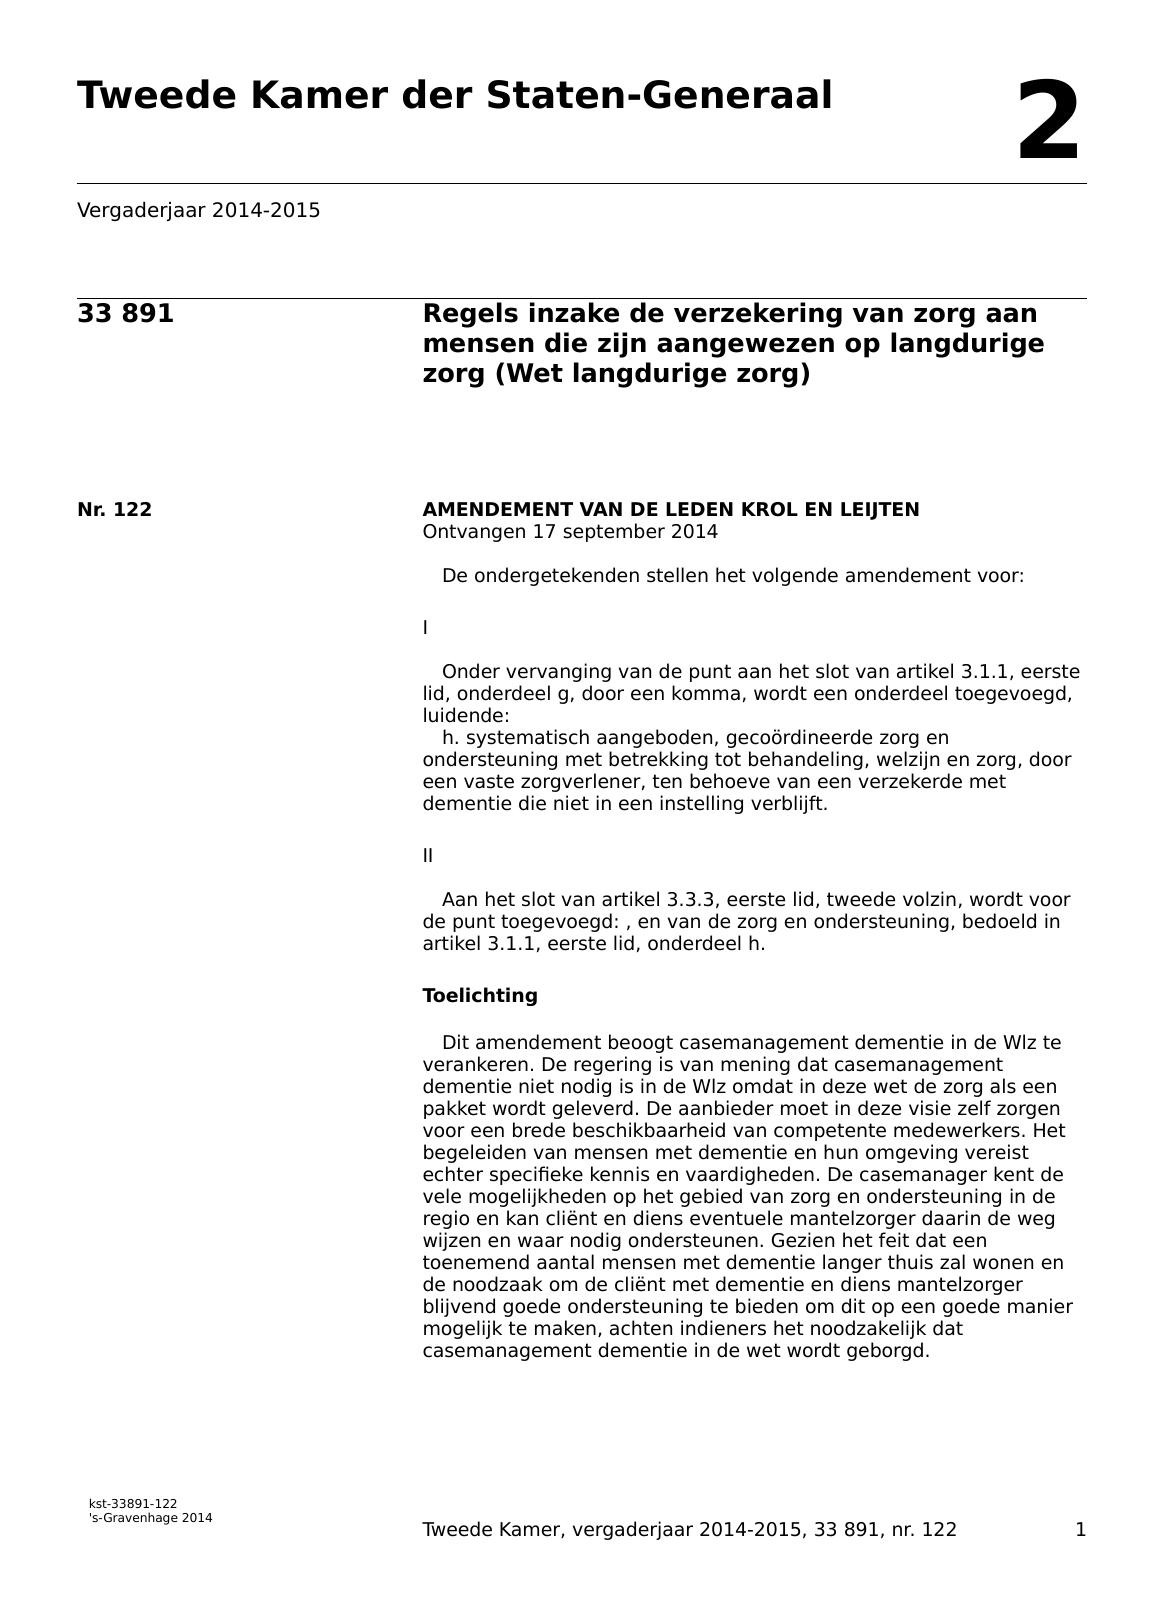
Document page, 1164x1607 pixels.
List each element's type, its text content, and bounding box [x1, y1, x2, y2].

text 's-Gravenhage 2014 [88, 1511, 323, 1525]
subtitle Nr. 122 AMENDEMENT VAN DE LEDEN KROL EN LEIJTEN [77, 499, 1087, 521]
text Aan het slot van artikel 3.3.3, eerste lid, tweede volzin, wordt voor de punt toegevoegd: , en van de zorg en ondersteuning, bedoeld in artikel 3.1.1, eerste lid, onderdeel h. [422, 889, 1087, 955]
text Ontvangen 17 september 2014 [422, 521, 1087, 543]
table_header Tweede Kamer der Staten-Generaal [77, 59, 886, 183]
text Onder vervanging van de punt aan het slot van artikel 3.1.1, eerste lid, onderdeel g, door een komma, wordt een onderdeel toegevoegd, luidende: [422, 661, 1087, 727]
text h. systematisch aangeboden, gecoördineerde zorg en ondersteuning met betrekking tot behandeling, welzijn en zorg, door een vaste zorgverlener, ten behoeve van een verzekerde met dementie die niet in een instelling verblijft. [422, 727, 1087, 815]
subtitle I [422, 617, 1087, 639]
subtitle II [422, 845, 1087, 867]
text kst-33891-122 [88, 1497, 323, 1511]
table_cell Vergaderjaar 2014-2015 [77, 184, 1087, 298]
subtitle 33 891 Regels inzake de verzekering van zorg aan mensen die zijn aangewezen op langdurige zorg (Wet langdurige zorg) [77, 299, 1087, 388]
table_header 2 [886, 59, 1087, 183]
text De ondergetekenden stellen het volgende amendement voor: [422, 565, 1087, 587]
subtitle Toelichting [422, 985, 1087, 1007]
text Dit amendement beoogt casemanagement dementie in de Wlz te verankeren. De regering is van mening dat casemanagement dementie niet nodig is in de Wlz omdat in deze wet de zorg als een pakket wordt geleverd. De aanbieder moet in deze visie zelf zorgen voor een brede beschikbaarheid van competente medewerkers. Het begeleiden van mensen met dementie en hun omgeving vereist echter specifieke kennis en vaardigheden. De casemanager kent de vele mogelijkheden op het gebied van zorg en ondersteuning in de regio en kan cliënt en diens eventuele mantelzorger daarin de weg wijzen en waar nodig ondersteunen. Gezien het feit dat een toenemend aantal mensen met dementie langer thuis zal wonen en de noodzaak om de cliënt met dementie en diens mantelzorger blijvend goede ondersteuning te bieden om dit op een goede manier mogelijk te maken, achten indieners het noodzakelijk dat casemanagement dementie in de wet wordt geborgd. [422, 1032, 1087, 1362]
